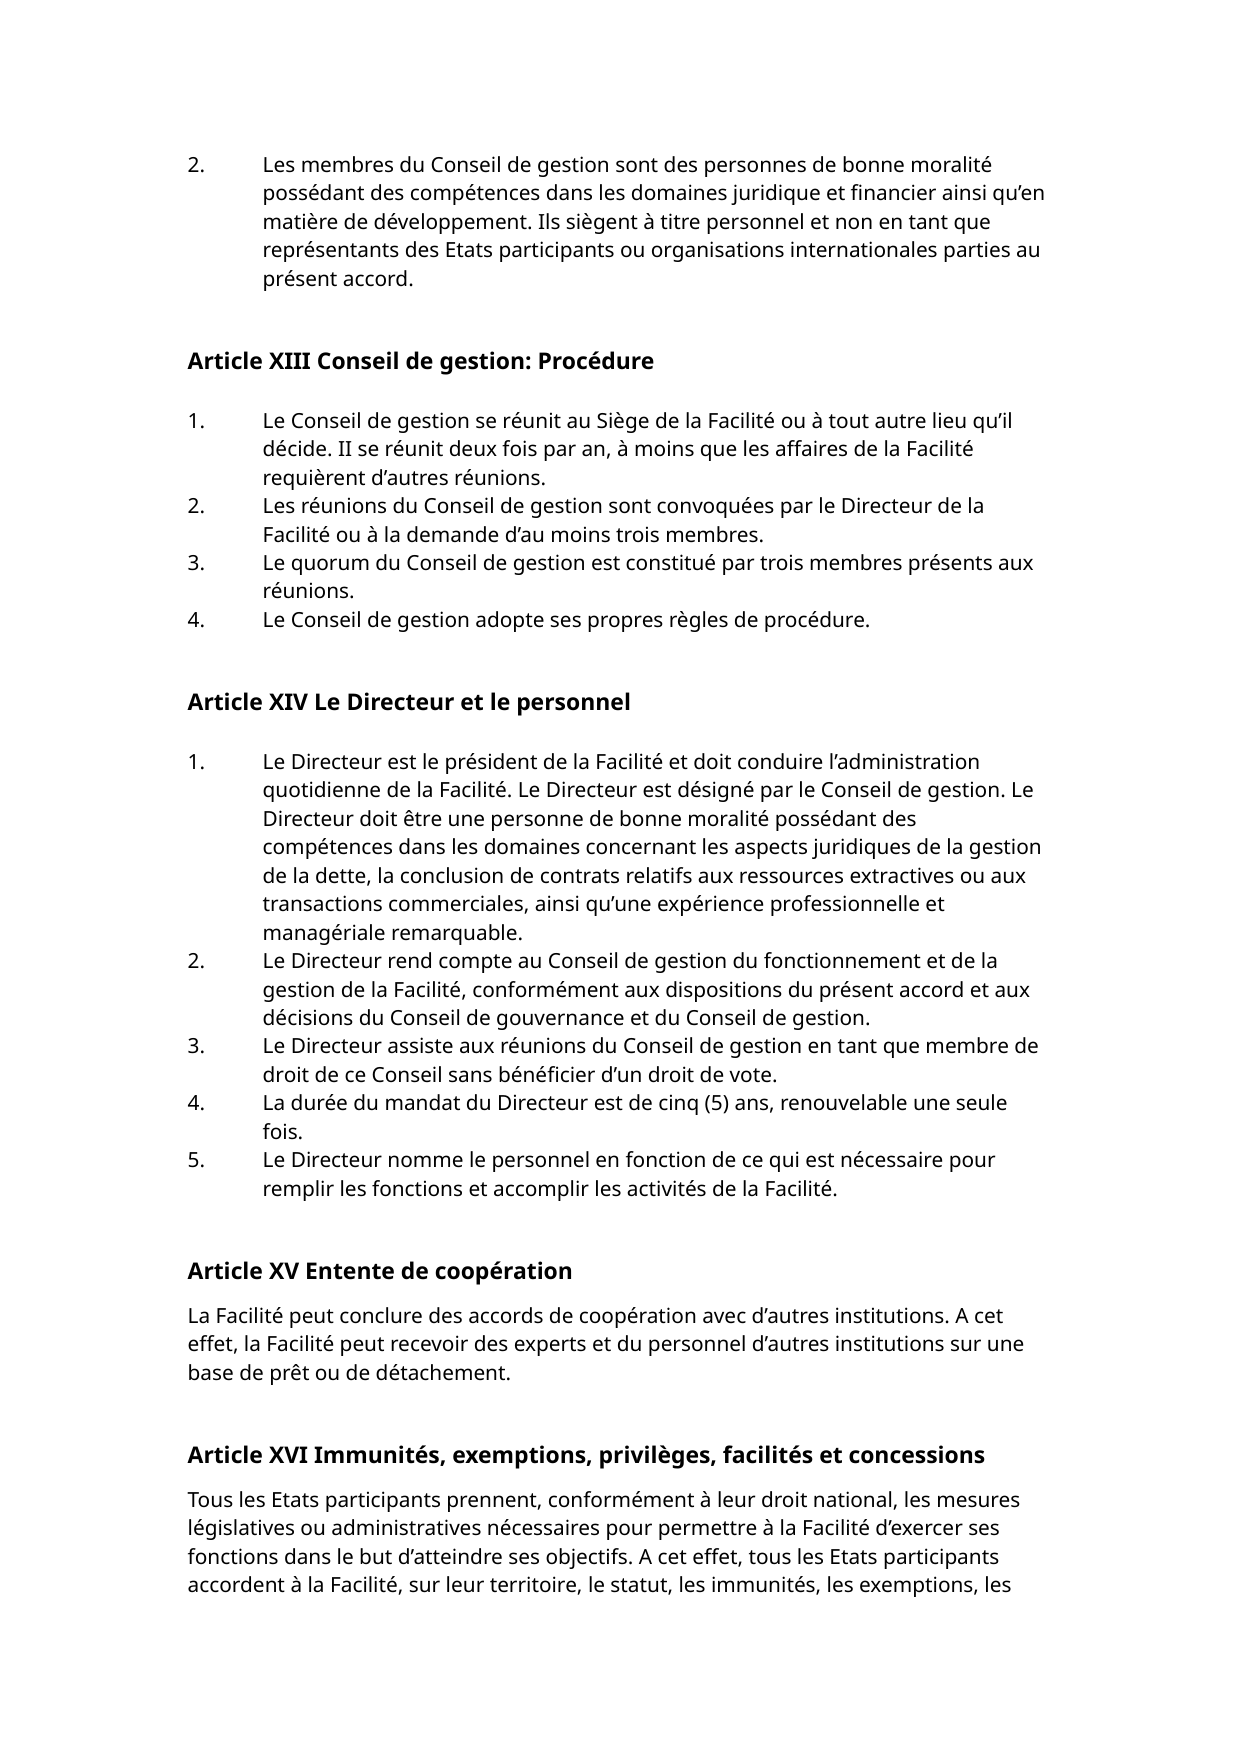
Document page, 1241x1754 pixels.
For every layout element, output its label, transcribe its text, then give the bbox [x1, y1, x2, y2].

subtitle Article XIII Conseil de gestion: Procédure [187, 345, 1053, 376]
subtitle Article XV Entente de coopération [187, 1255, 1053, 1286]
subtitle Article XVI Immunités, exemptions, privilèges, facilités et concessions [187, 1439, 1053, 1470]
list Le quorum du Conseil de gestion est constitué par trois membres présents aux réunions. [187, 548, 1053, 605]
list La durée du mandat du Directeur est de cinq (5) ans, renouvelable une seule fois. [187, 1088, 1053, 1145]
list Le Conseil de gestion adopte ses propres règles de procédure. [187, 605, 1053, 633]
list Le Directeur nomme le personnel en fonction de ce qui est nécessaire pour remplir les fonctions et accomplir les activités de la Facilité. [187, 1145, 1053, 1202]
text La Facilité peut conclure des accords de coopération avec d’autres institutions. A cet effet, la Facilité peut recevoir des experts et du personnel d’autres institutions sur une base de prêt ou de détachement. [187, 1301, 1053, 1386]
text Tous les Etats participants prennent, conformément à leur droit national, les mesures législatives ou administratives nécessaires pour permettre à la Facilité d’exercer ses fonctions dans le but d’atteindre ses objectifs. A cet effet, tous les Etats participants accordent à la Facilité, sur leur territoire, le statut, les immunités, les exemptions, les [187, 1485, 1053, 1599]
list Le Directeur rend compte au Conseil de gestion du fonctionnement et de la gestion de la Facilité, conformément aux dispositions du présent accord et aux décisions du Conseil de gouvernance et du Conseil de gestion. [187, 946, 1053, 1032]
list Les réunions du Conseil de gestion sont convoquées par le Directeur de la Facilité ou à la demande d’au moins trois membres. [187, 491, 1053, 548]
list Le Directeur assiste aux réunions du Conseil de gestion en tant que membre de droit de ce Conseil sans bénéficier d’un droit de vote. [187, 1032, 1053, 1088]
list Le Conseil de gestion se réunit au Siège de la Facilité ou à tout autre lieu qu’il décide. II se réunit deux fois par an, à moins que les affaires de la Facilité requièrent d’autres réunions. [187, 406, 1053, 491]
list Les membres du Conseil de gestion sont des personnes de bonne moralité possédant des compétences dans les domaines juridique et financier ainsi qu’en matière de développement. Ils siègent à titre personnel et non en tant que représentants des Etats participants ou organisations internationales parties au présent accord. [187, 150, 1053, 292]
subtitle Article XIV Le Directeur et le personnel [187, 686, 1053, 717]
list Le Directeur est le président de la Facilité et doit conduire l’administration quotidienne de la Facilité. Le Directeur est désigné par le Conseil de gestion. Le Directeur doit être une personne de bonne moralité possédant des compétences dans les domaines concernant les aspects juridiques de la gestion de la dette, la conclusion de contrats relatifs aux ressources extractives ou aux transactions commerciales, ainsi qu’une expérience professionnelle et managériale remarquable. [187, 747, 1053, 946]
